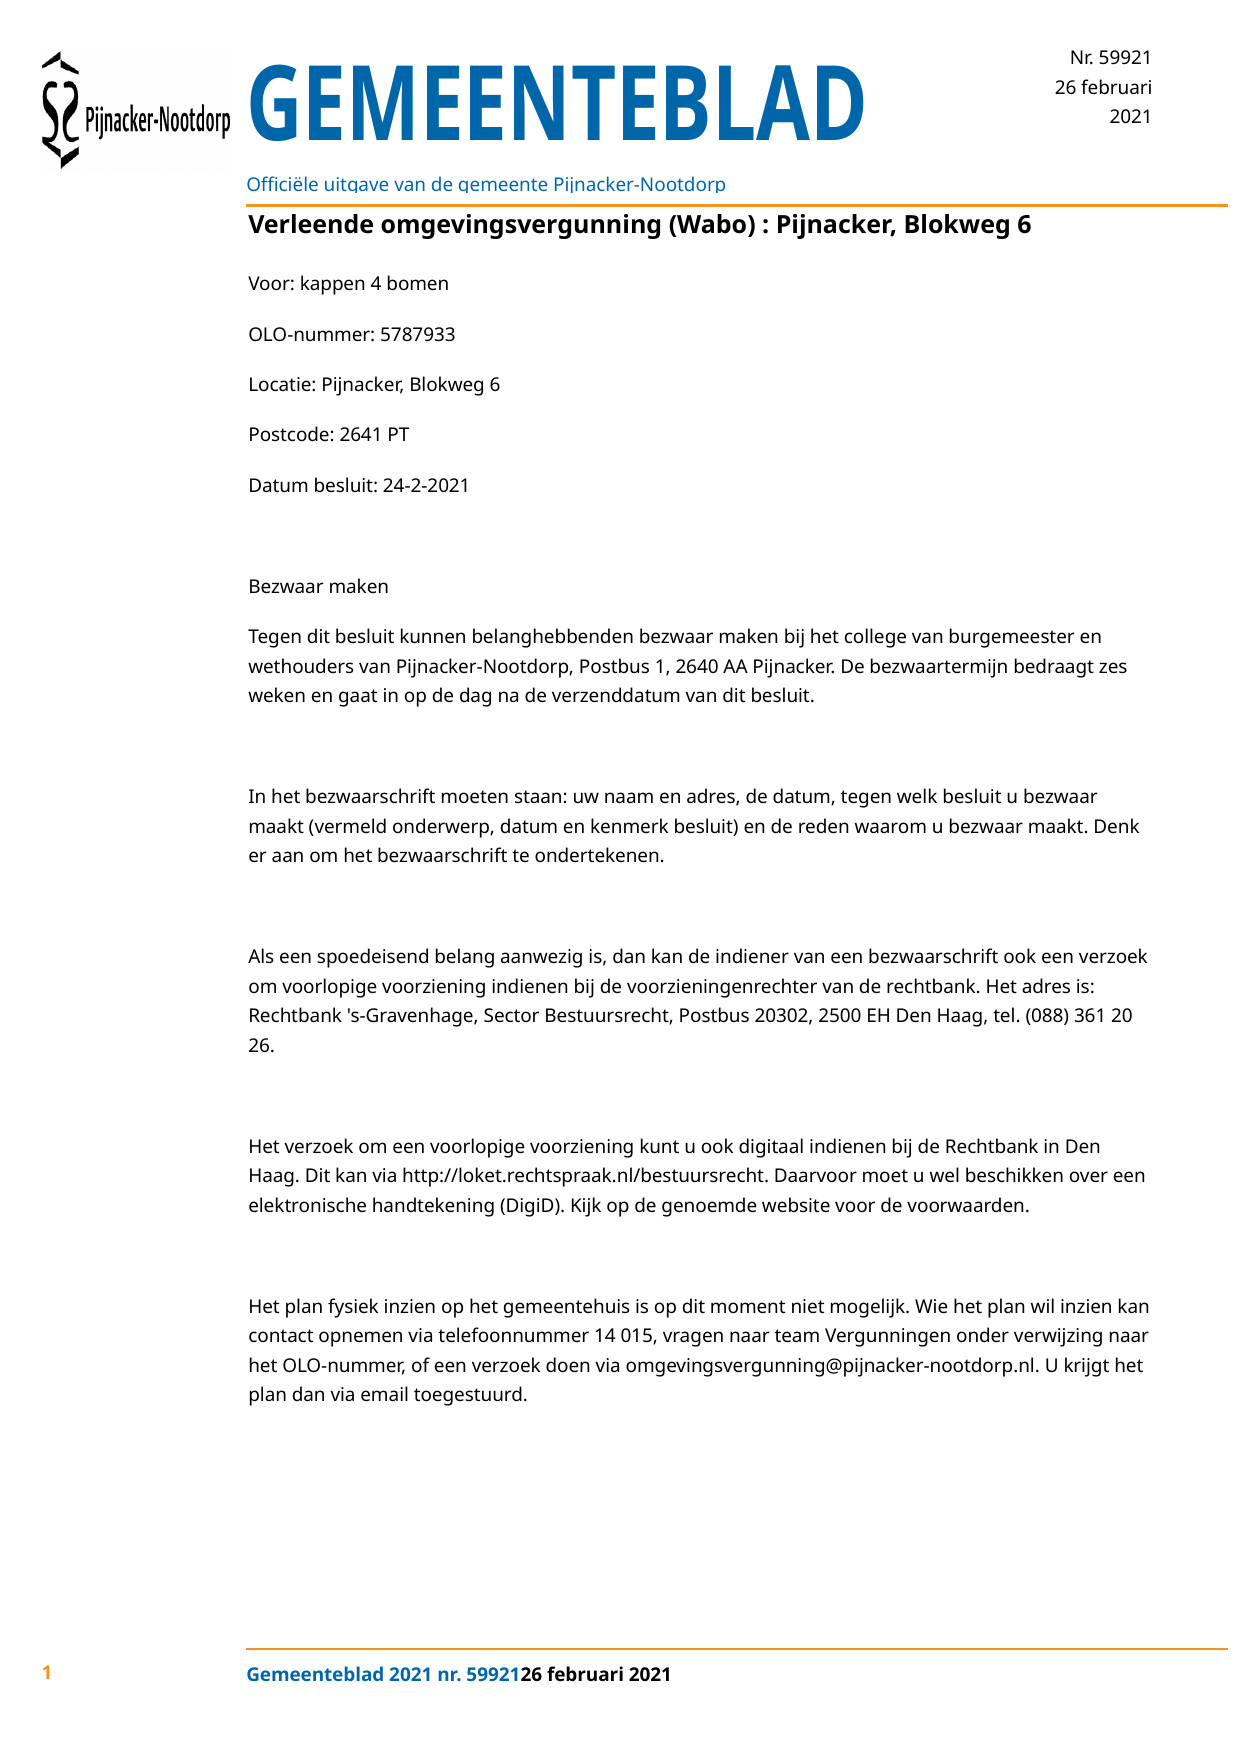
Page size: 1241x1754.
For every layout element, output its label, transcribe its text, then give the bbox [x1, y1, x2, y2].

text Tegen dit besluit kunnen belanghebbenden bezwaar maken bij het college van burgemeester en wethouders van Pijnacker-Nootdorp, Postbus 1, 2640 AA Pijnacker. De bezwaartermijn bedraagt zes weken en gaat in op de dag na de verzenddatum van dit besluit. [248, 623, 1152, 708]
picture [41, 47, 231, 172]
text Datum besluit: 24-2-2021 [248, 472, 1152, 498]
text Voor: kappen 4 bomen [248, 270, 1152, 296]
text Het verzoek om een voorlopige voorziening kunt u ook digitaal indienen bij de Rechtbank in Den Haag. Dit kan via http://loket.rechtspraak.nl/bestuursrecht. Daarvoor moet u wel beschikken over een elektronische handtekening (DigiD). Kijk op de genoemde website voor de voorwaarden. [248, 1133, 1152, 1218]
text Het plan fysiek inzien op het gemeentehuis is op dit moment niet mogelijk. Wie het plan wil inzien kan contact opnemen via telefoonnummer 14 015, vragen naar team Vergunningen onder verwijzing naar het OLO-nummer, of een verzoek doen via omgevingsvergunning@pijnacker-nootdorp.nl. U krijgt het plan dan via email toegestuurd. [248, 1293, 1152, 1407]
text In het bezwaarschrift moeten staan: uw naam en adres, de datum, tegen welk besluit u bezwaar maakt (vermeld onderwerp, datum en kenmerk besluit) en de reden waarom u bezwaar maakt. Denk er aan om het bezwaarschrift te ondertekenen. [248, 783, 1152, 868]
text Postcode: 2641 PT [248, 422, 1152, 447]
text Locatie: Pijnacker, Blokweg 6 [248, 371, 1152, 397]
text OLO-nummer: 5787933 [248, 321, 1152, 346]
text Bezwaar maken [248, 573, 1152, 598]
text Als een spoedeisend belang aanwezig is, dan kan de indiener van een bezwaarschrift ook een verzoek om voorlopige voorziening indienen bij de voorzieningenrechter van de rechtbank. Het adres is: Rechtbank 's-Gravenhage, Sector Bestuursrecht, Postbus 20302, 2500 EH Den Haag, tel. (088) 361 20 26. [248, 943, 1152, 1058]
text Verleende omgevingsvergunning (Wabo) : Pijnacker, Blokweg 6 [248, 207, 1152, 241]
